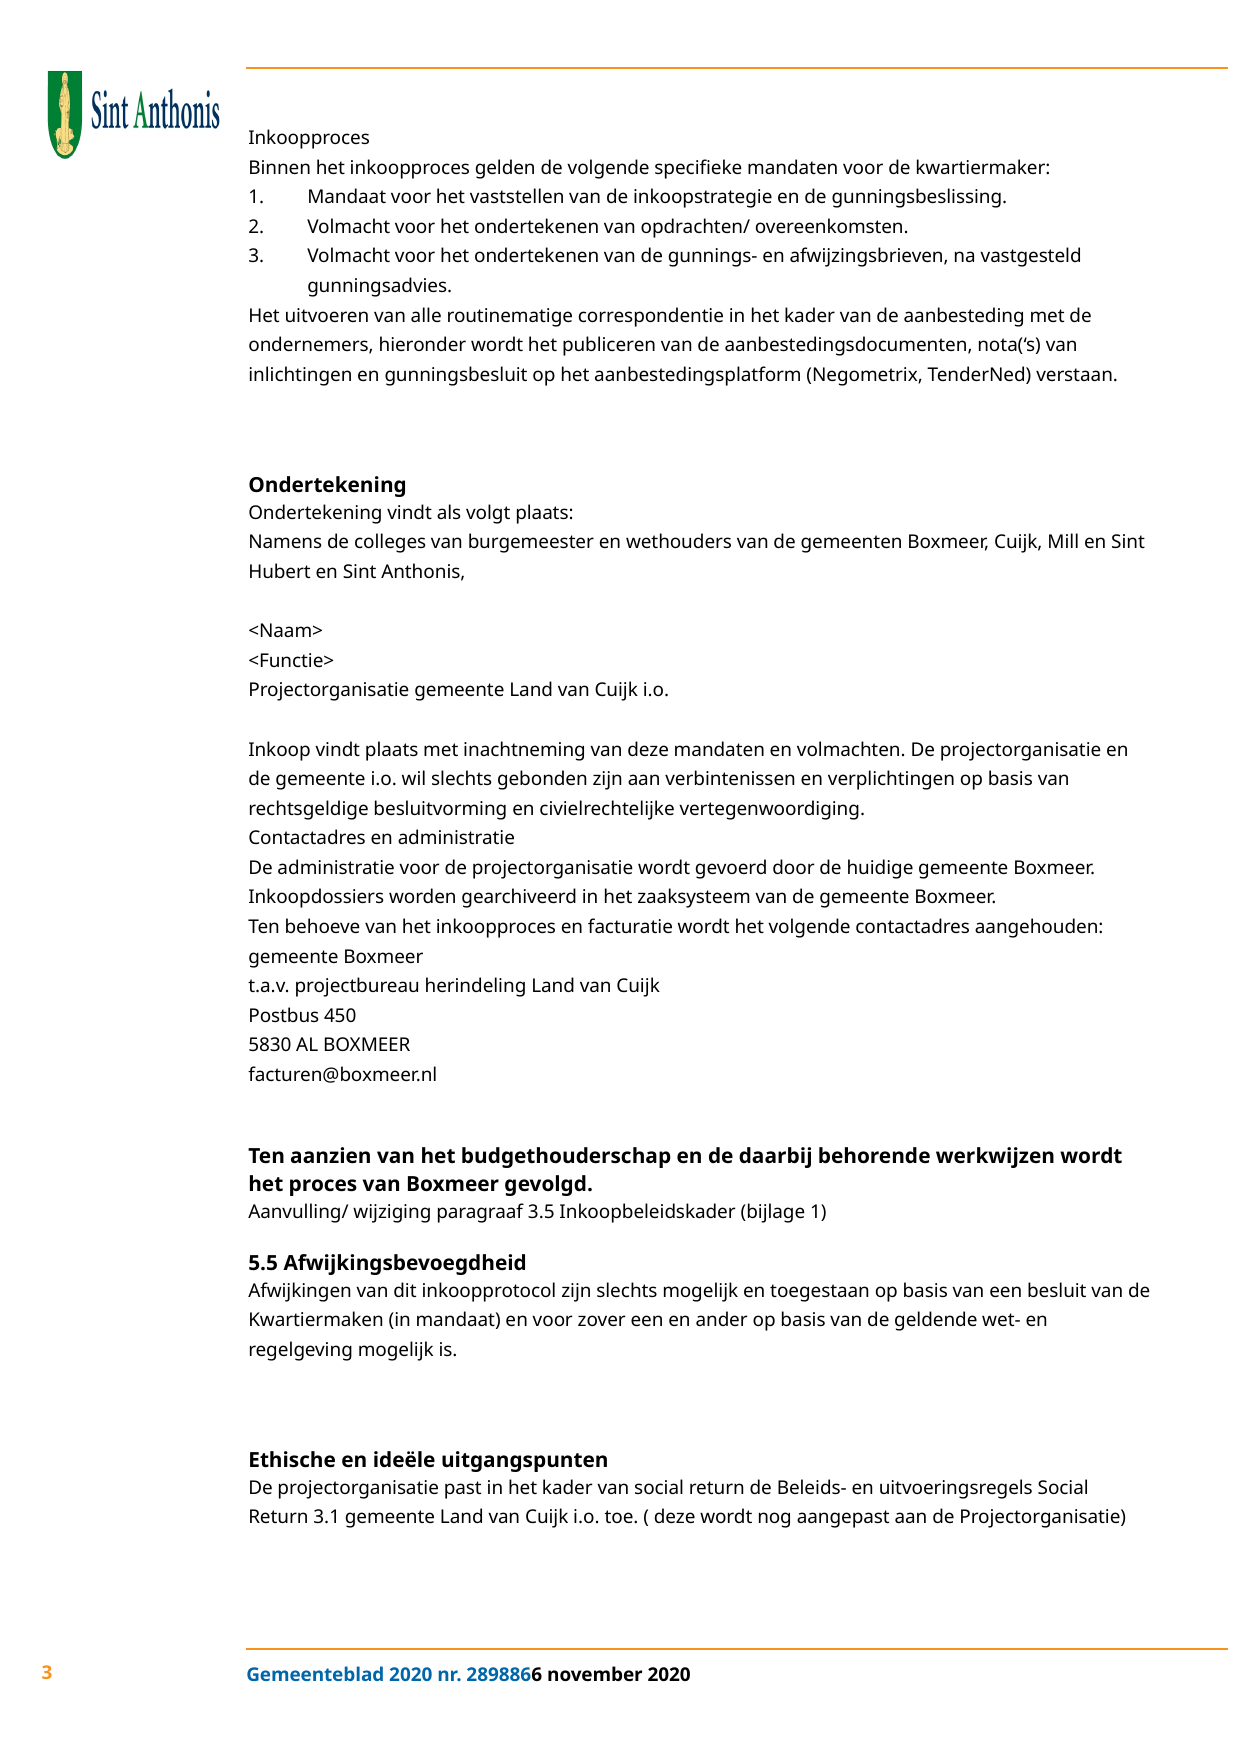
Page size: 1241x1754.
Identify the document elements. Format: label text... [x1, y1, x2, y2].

text 5.5 Afwijkingsbevoegdheid [248, 1248, 1152, 1277]
picture [41, 47, 231, 172]
text Contactadres en administratie [248, 824, 1152, 850]
text Inkoop vindt plaats met inachtneming van deze mandaten en volmachten. De projectorganisatie en de gemeente i.o. wil slechts gebonden zijn aan verbintenissen en verplichtingen op basis van rechtsgeldige besluitvorming en civielrechtelijke vertegenwoordiging. [248, 736, 1152, 821]
list Mandaat voor het vaststellen van de inkoopstrategie en de gunningsbeslissing. [248, 183, 1152, 209]
text gemeente Boxmeer [248, 943, 1152, 968]
text Ondertekening [248, 471, 1152, 499]
text Inkoopproces [248, 124, 1152, 150]
text Projectorganisatie gemeente Land van Cuijk i.o. [248, 677, 1152, 702]
text Namens de colleges van burgemeester en wethouders van de gemeenten Boxmeer, Cuijk, Mill en Sint Hubert en Sint Anthonis, [248, 529, 1152, 584]
text Het uitvoeren van alle routinematige correspondentie in het kader van de aanbesteding met de ondernemers, hieronder wordt het publiceren van de aanbestedingsdocumenten, nota(‘s) van inlichtingen en gunningsbesluit op het aanbestedingsplatform (Negometrix, TenderNed) verstaan. [248, 302, 1152, 387]
text Ethische en ideële uitgangspunten [248, 1446, 1152, 1474]
list Volmacht voor het ondertekenen van de gunnings- en afwijzingsbrieven, na vastgesteld gunningsadvies. [248, 243, 1152, 298]
text De projectorganisatie past in het kader van social return de Beleids- en uitvoeringsregels Social Return 3.1 gemeente Land van Cuijk i.o. toe. ( deze wordt nog aangepast aan de Projectorganisatie) [248, 1474, 1152, 1529]
text <Naam> [248, 617, 1152, 643]
text t.a.v. projectbureau herindeling Land van Cuijk [248, 972, 1152, 998]
text Postbus 450 [248, 1002, 1152, 1028]
list Volmacht voor het ondertekenen van opdrachten/ overeenkomsten. [248, 213, 1152, 239]
text Afwijkingen van dit inkoopprotocol zijn slechts mogelijk en toegestaan op basis van een besluit van de Kwartiermaken (in mandaat) en voor zover een en ander op basis van de geldende wet- en regelgeving mogelijk is. [248, 1277, 1152, 1362]
text <Functie> [248, 647, 1152, 673]
text facturen@boxmeer.nl [248, 1061, 1152, 1087]
text Ondertekening vindt als volgt plaats: [248, 499, 1152, 525]
text 5830 AL BOXMEER [248, 1032, 1152, 1057]
text Binnen het inkoopproces gelden de volgende specifieke mandaten voor de kwartiermaker: [248, 154, 1152, 180]
text Ten behoeve van het inkoopproces en facturatie wordt het volgende contactadres aangehouden: [248, 913, 1152, 939]
text De administratie voor de projectorganisatie wordt gevoerd door de huidige gemeente Boxmeer. Inkoopdossiers worden gearchiveerd in het zaaksysteem van de gemeente Boxmeer. [248, 854, 1152, 909]
text Aanvulling/ wijziging paragraaf 3.5 Inkoopbeleidskader (bijlage 1) [248, 1198, 1152, 1224]
text Ten aanzien van het budgethouderschap en de daarbij behorende werkwijzen wordt het proces van Boxmeer gevolgd. [248, 1141, 1152, 1198]
